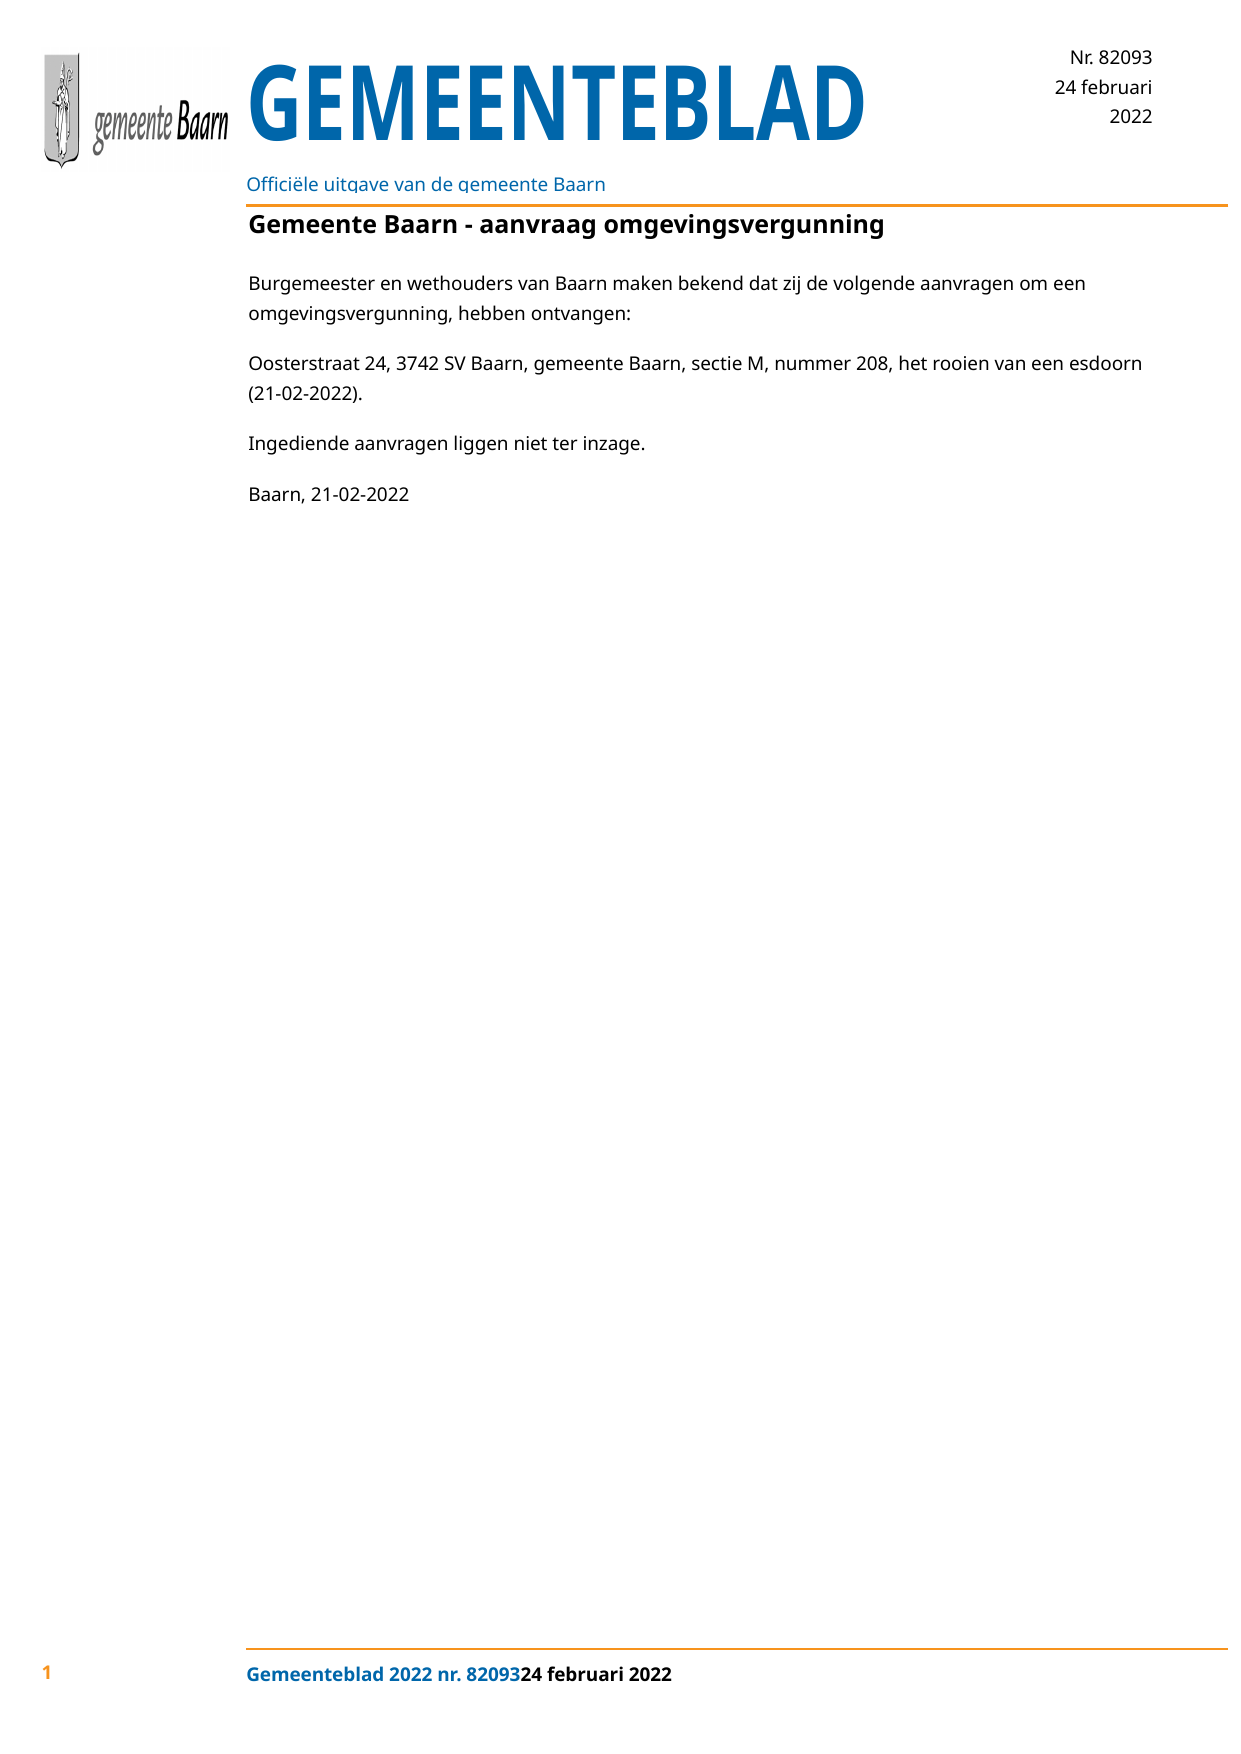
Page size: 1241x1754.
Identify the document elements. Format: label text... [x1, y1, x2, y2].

text Oosterstraat 24, 3742 SV Baarn, gemeente Baarn, sectie M, nummer 208, het rooien van een esdoorn (21-02-2022). [248, 350, 1152, 406]
picture [41, 47, 231, 172]
text Ingediende aanvragen liggen niet ter inzage. [248, 430, 1152, 456]
text Burgemeester en wethouders van Baarn maken bekend dat zij de volgende aanvragen om een omgevingsvergunning, hebben ontvangen: [248, 270, 1152, 326]
text Gemeente Baarn - aanvraag omgevingsvergunning [248, 207, 1152, 241]
text Baarn, 21-02-2022 [248, 481, 1152, 506]
